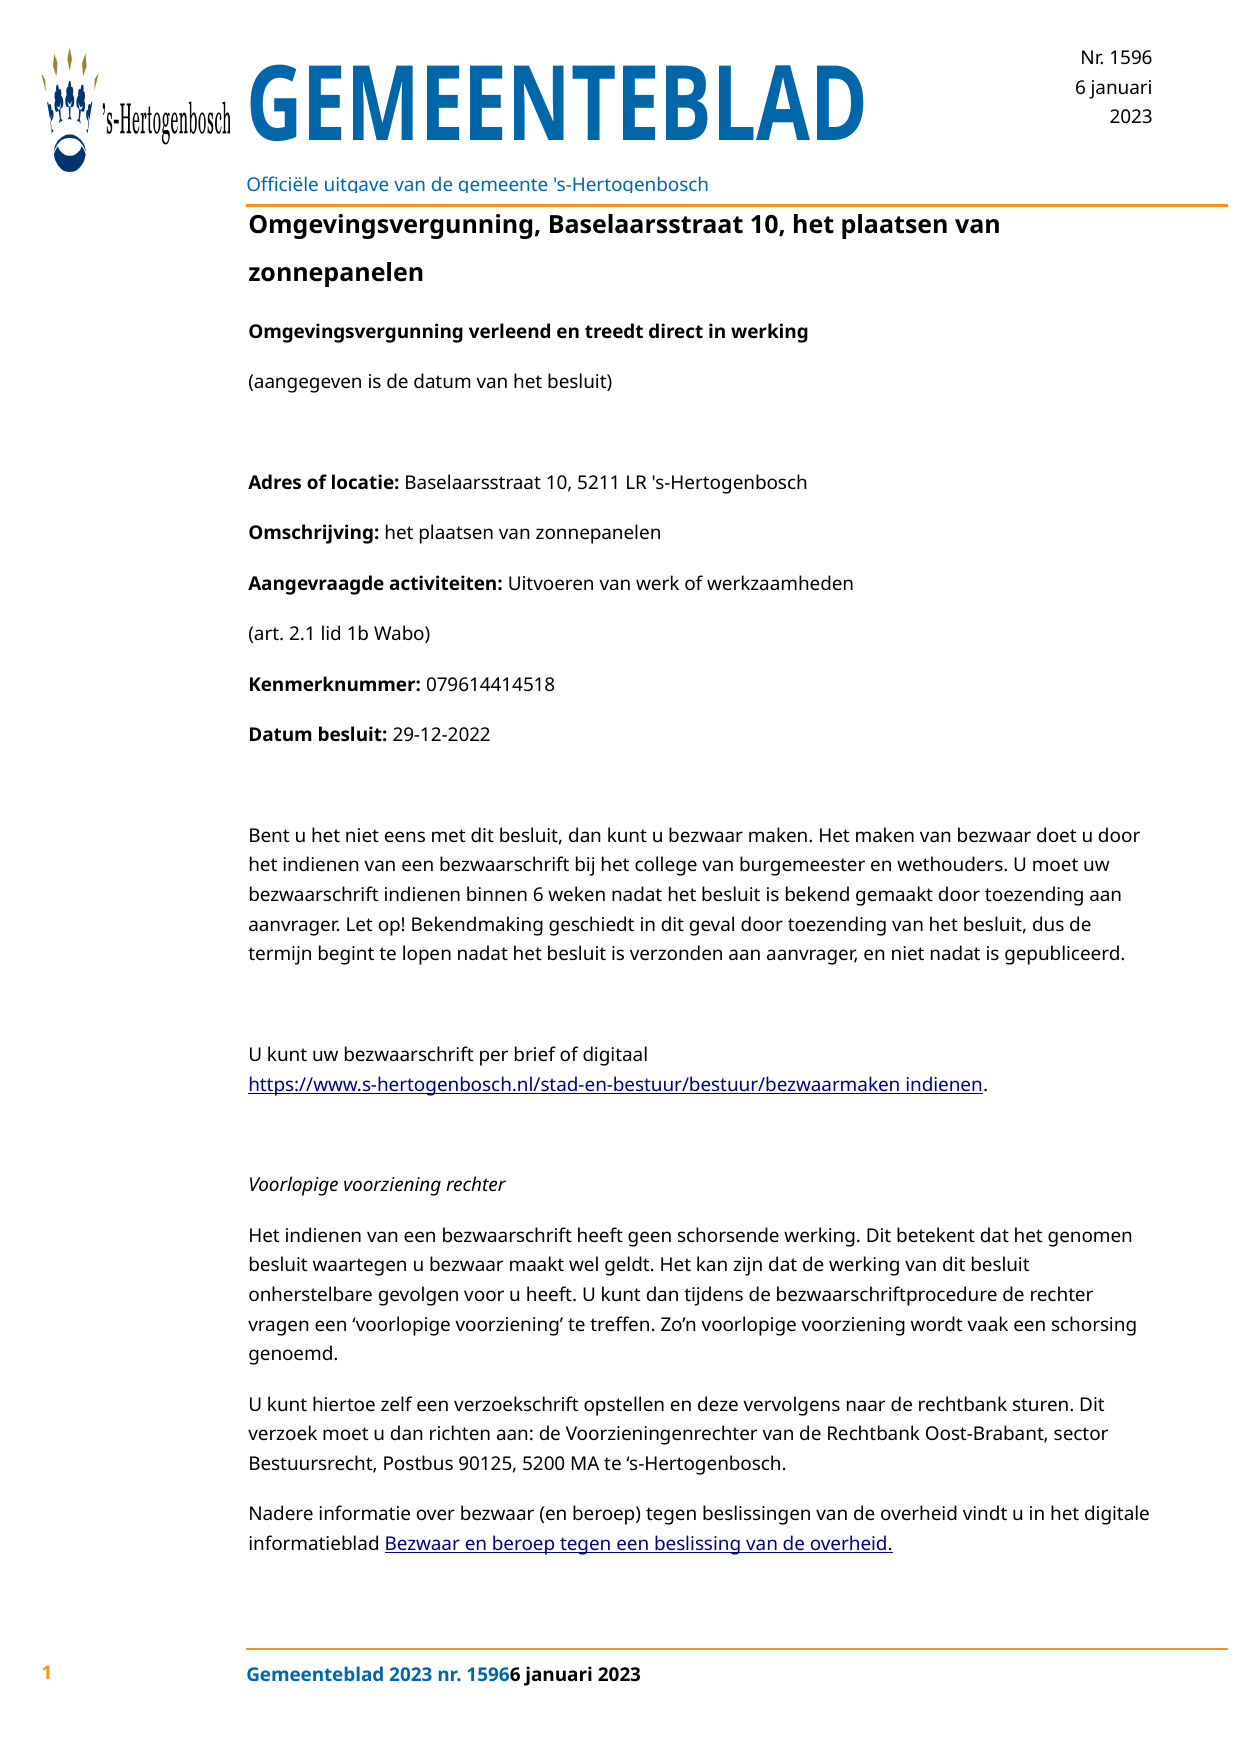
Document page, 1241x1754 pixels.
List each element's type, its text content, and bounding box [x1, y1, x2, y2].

text Aangevraagde activiteiten: Uitvoeren van werk of werkzaamheden [248, 570, 1152, 596]
text Omgevingsvergunning verleend en treedt direct in werking [248, 318, 1152, 344]
text Het indienen van een bezwaarschrift heeft geen schorsende werking. Dit betekent dat het genomen besluit waartegen u bezwaar maakt wel geldt. Het kan zijn dat de werking van dit besluit onherstelbare gevolgen voor u heeft. U kunt dan tijdens de bezwaarschriftprocedure de rechter vragen een ‘voorlopige voorziening’ te treffen. Zo’n voorlopige voorziening wordt vaak een schorsing genoemd. [248, 1222, 1152, 1366]
text (aangegeven is de datum van het besluit) [248, 368, 1152, 394]
text Nadere informatie over bezwaar (en beroep) tegen beslissingen van de overheid vindt u in het digitale informatieblad Bezwaar en beroep tegen een beslissing van de overheid. [248, 1500, 1152, 1556]
picture [41, 47, 231, 172]
text Bent u het niet eens met dit besluit, dan kunt u bezwaar maken. Het maken van bezwaar doet u door het indienen van een bezwaarschrift bij het college van burgemeester en wethouders. U moet uw bezwaarschrift indienen binnen 6 weken nadat het besluit is bekend gemaakt door toezending aan aanvrager. Let op! Bekendmaking geschiedt in dit geval door toezending van het besluit, dus de termijn begint te lopen nadat het besluit is verzonden aan aanvrager, en niet nadat is gepubliceerd. [248, 822, 1152, 966]
text (art. 2.1 lid 1b Wabo) [248, 620, 1152, 646]
text Kenmerknummer: 079614414518 [248, 671, 1152, 697]
text U kunt uw bezwaarschrift per brief of digitaal https://www.s-hertogenbosch.nl/stad-en-bestuur/bestuur/bezwaarmaken indienen. [248, 1041, 1152, 1097]
text Adres of locatie: Baselaarsstraat 10, 5211 LR 's-Hertogenbosch [248, 469, 1152, 495]
text U kunt hiertoe zelf een verzoekschrift opstellen en deze vervolgens naar de rechtbank sturen. Dit verzoek moet u dan richten aan: de Voorzieningenrechter van de Rechtbank Oost-Brabant, sector Bestuursrecht, Postbus 90125, 5200 MA te ‘s-Hertogenbosch. [248, 1391, 1152, 1476]
text Voorlopige voorziening rechter [248, 1172, 1152, 1197]
text Datum besluit: 29-12-2022 [248, 721, 1152, 747]
text Omschrijving: het plaatsen van zonnepanelen [248, 519, 1152, 545]
text Omgevingsvergunning, Baselaarsstraat 10, het plaatsen van zonnepanelen [248, 207, 1152, 288]
